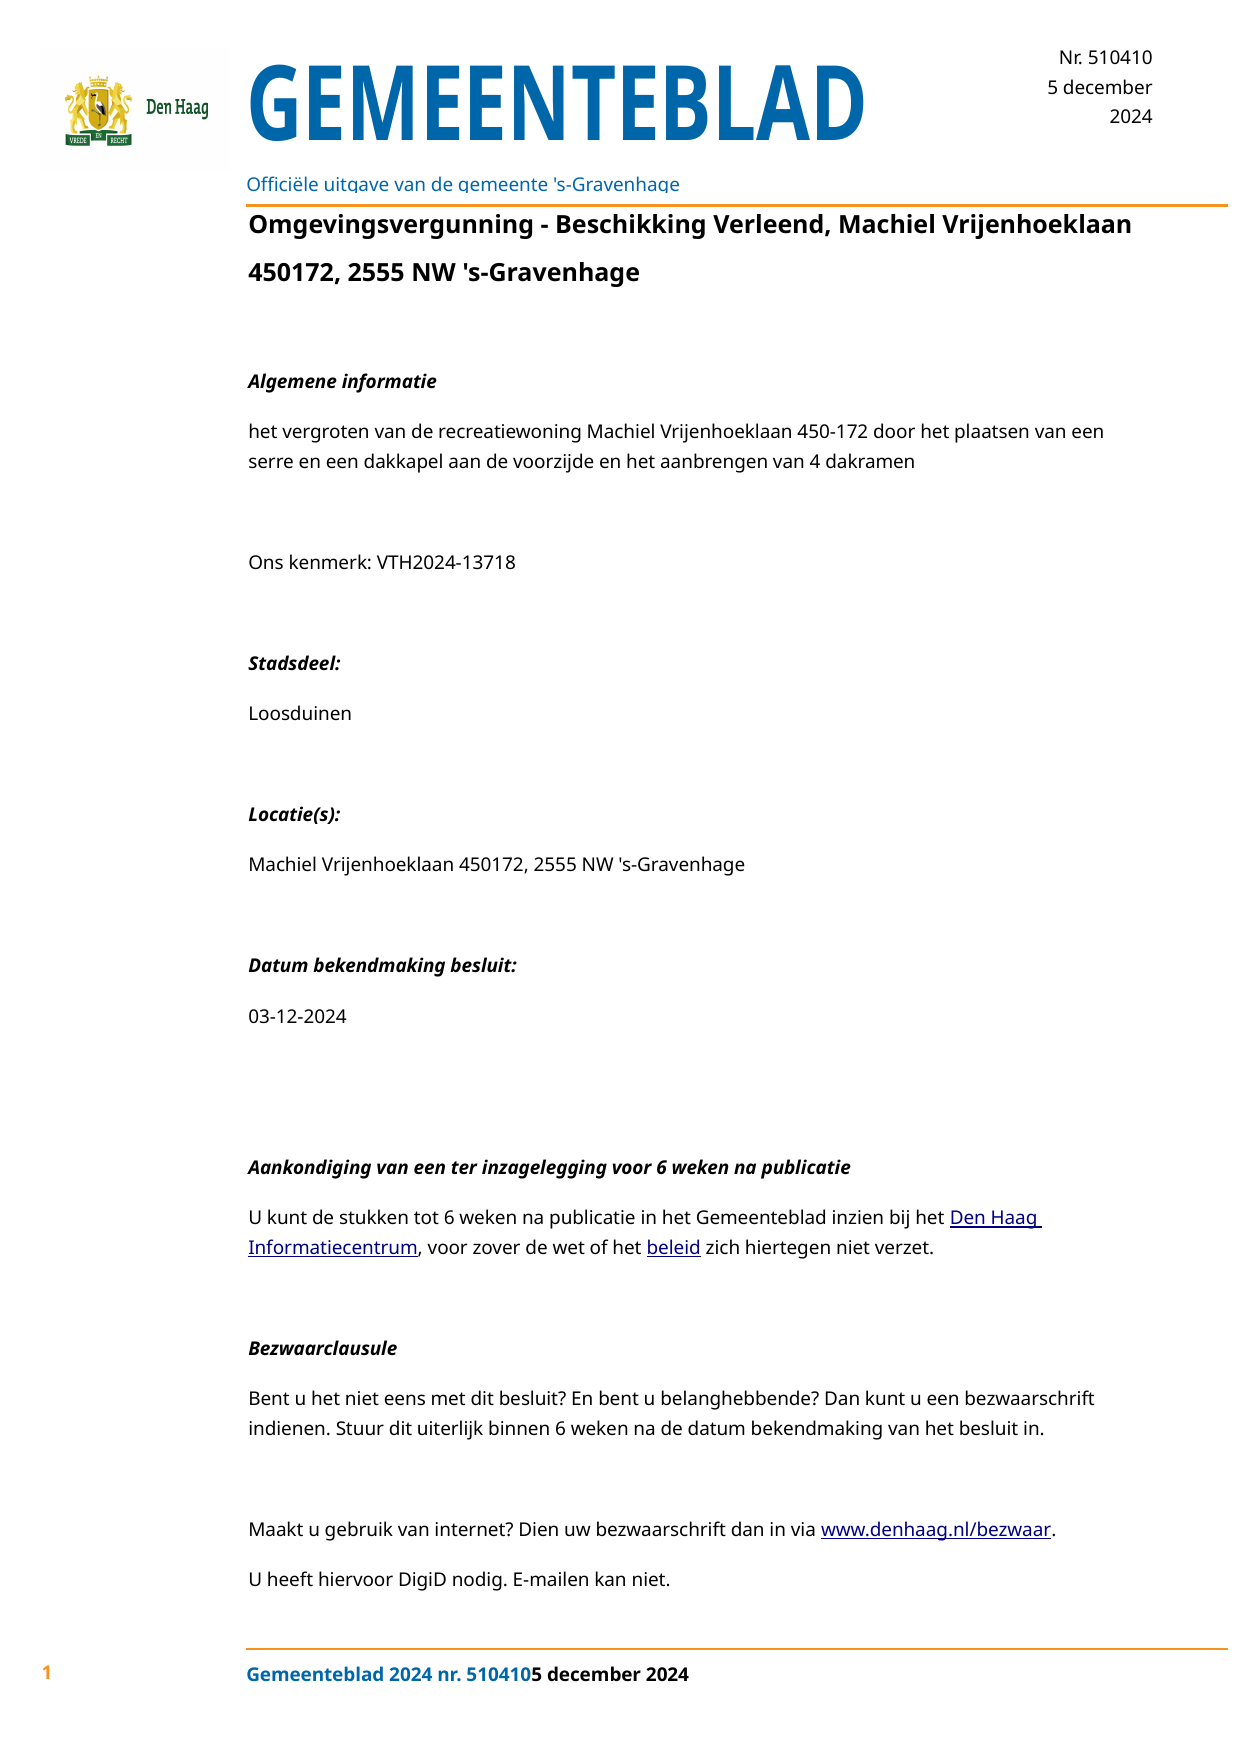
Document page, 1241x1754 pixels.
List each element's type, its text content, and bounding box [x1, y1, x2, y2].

text 03-12-2024 [248, 1003, 1152, 1029]
text Bent u het niet eens met dit besluit? En bent u belanghebbende? Dan kunt u een bezwaarschrift indienen. Stuur dit uiterlijk binnen 6 weken na de datum bekendmaking van het besluit in. [248, 1385, 1152, 1441]
text Maakt u gebruik van internet? Dien uw bezwaarschrift dan in via www.denhaag.nl/bezwaar. [248, 1516, 1152, 1542]
text Loosduinen [248, 700, 1152, 726]
text Algemene informatie [248, 368, 1152, 394]
text U heeft hiervoor DigiD nodig. E-mailen kan niet. [248, 1566, 1152, 1592]
text Aankondiging van een ter inzagelegging voor 6 weken na publicatie [248, 1154, 1152, 1180]
text Locatie(s): [248, 801, 1152, 827]
text Stadsdeel: [248, 650, 1152, 676]
text Bezwaarclausule [248, 1335, 1152, 1361]
text U kunt de stukken tot 6 weken na publicatie in het Gemeenteblad inzien bij het Den Haag Informatiecentrum, voor zover de wet of het beleid zich hiertegen niet verzet. [248, 1204, 1152, 1260]
text Machiel Vrijenhoeklaan 450172, 2555 NW 's-Gravenhage [248, 852, 1152, 877]
picture [41, 47, 231, 172]
text Omgevingsvergunning - Beschikking Verleend, Machiel Vrijenhoeklaan 450172, 2555 NW 's-Gravenhage [248, 207, 1152, 288]
text Datum bekendmaking besluit: [248, 952, 1152, 978]
text Ons kenmerk: VTH2024-13718 [248, 549, 1152, 575]
text het vergroten van de recreatiewoning Machiel Vrijenhoeklaan 450-172 door het plaatsen van een serre en een dakkapel aan de voorzijde en het aanbrengen van 4 dakramen [248, 419, 1152, 474]
